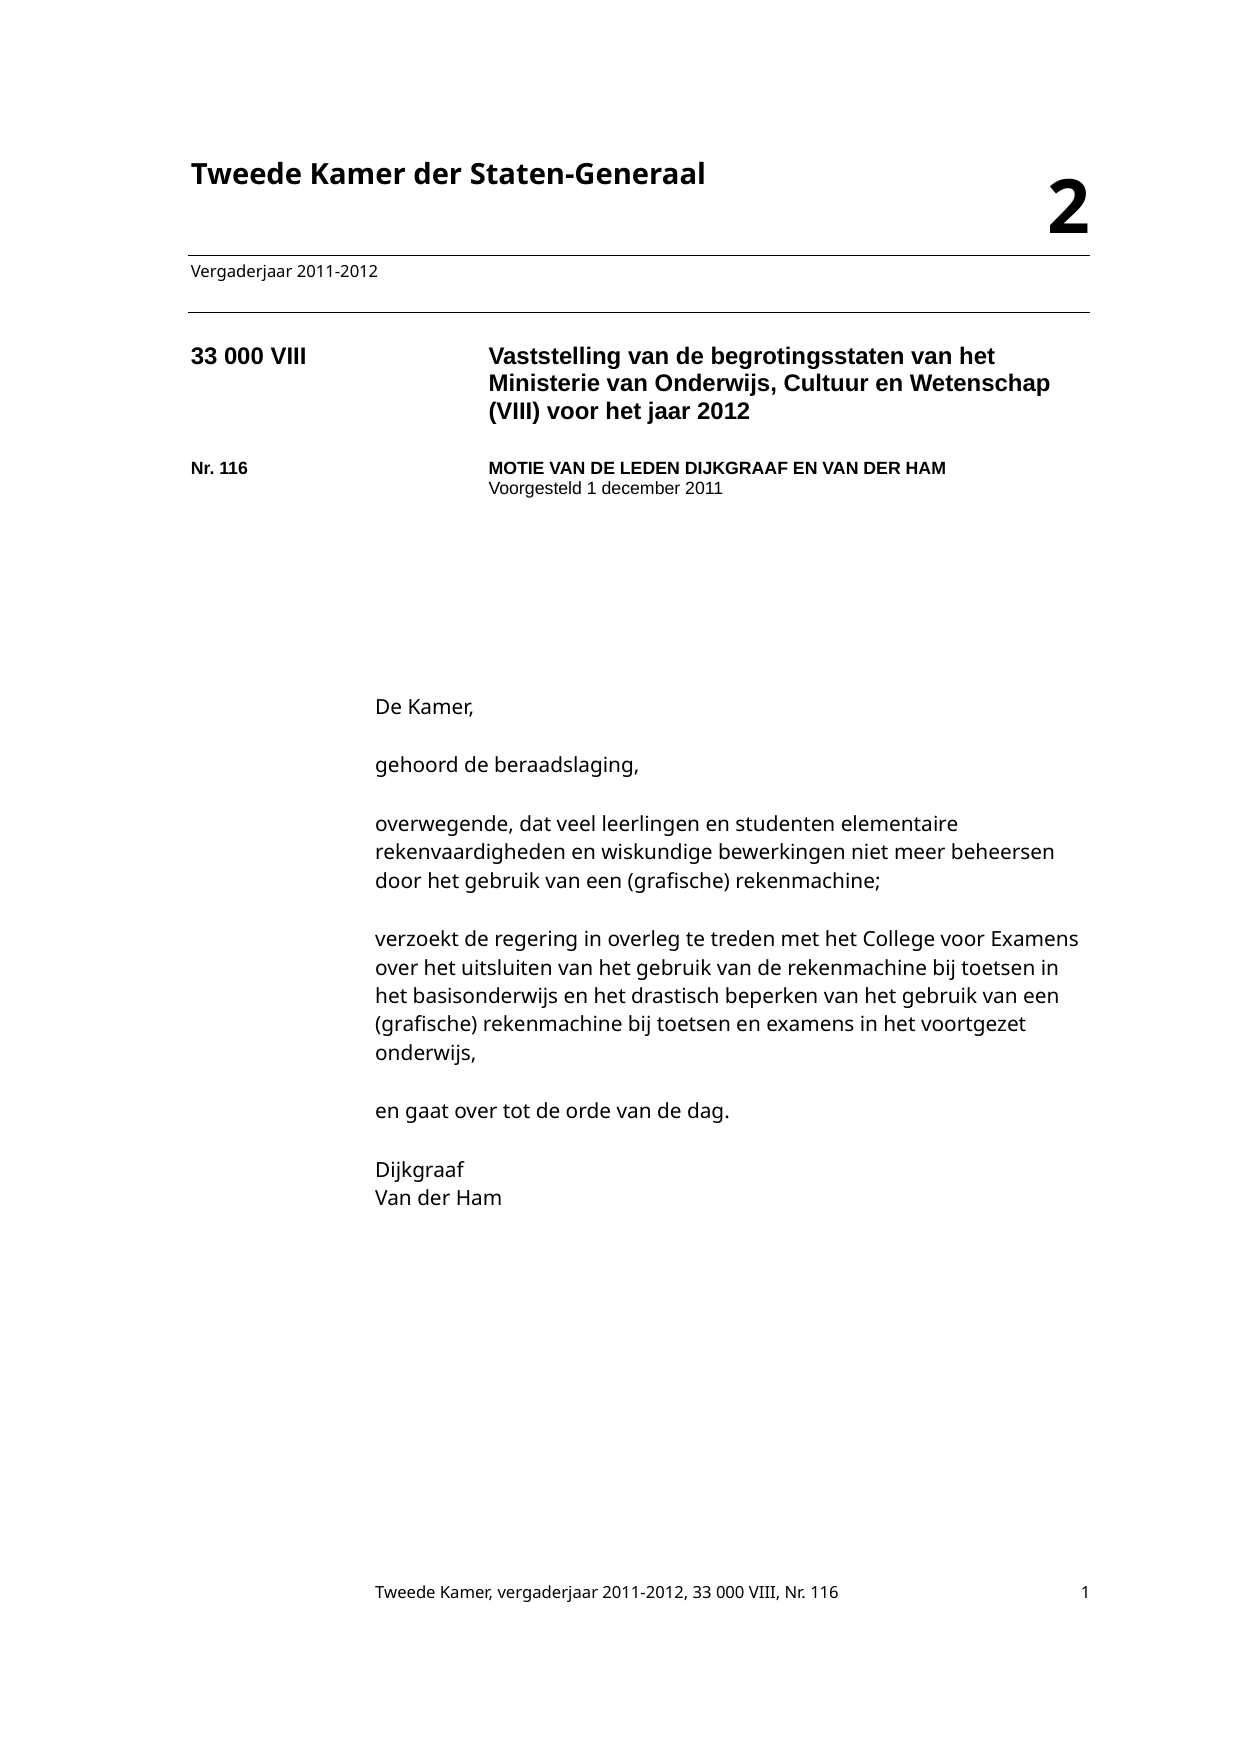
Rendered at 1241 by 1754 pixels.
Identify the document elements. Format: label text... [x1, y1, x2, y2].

text Dijkgraaf [375, 1155, 1090, 1183]
table_cell Vaststelling van de begrotingsstaten van het Ministerie van Onderwijs, Cultuur en Wetenschap (VIII) voor het jaar 2012 [485, 339, 1090, 454]
text en gaat over tot de orde van de dag. [375, 1096, 1090, 1125]
text overwegende, dat veel leerlingen en studenten elementaire rekenvaardigheden en wiskundige bewerkingen niet meer beheersen door het gebruik van een (grafische) rekenmachine; [375, 809, 1090, 894]
table_cell [188, 313, 485, 339]
table_cell Vergaderjaar 2011-2012 [188, 256, 485, 312]
text verzoekt de regering in overleg te treden met het College voor Examens over het uitsluiten van het gebruik van de rekenmachine bij toetsen in het basisonderwijs en het drastisch beperken van het gebruik van een (grafische) rekenmachine bij toetsen en examens in het voortgezet onderwijs, [375, 924, 1090, 1066]
table_cell [485, 256, 1090, 312]
text De Kamer, [375, 692, 1090, 721]
table_cell MOTIE VAN DE LEDEN DIJKGRAAF EN VAN DER HAM Voorgesteld 1 december 2011 [485, 455, 1090, 573]
table_header Tweede Kamer der Staten-Generaal [188, 150, 909, 255]
table_header 2 [910, 150, 1090, 255]
table_cell 33 000 VIII [188, 339, 485, 454]
text Van der Ham [375, 1183, 1090, 1212]
text gehoord de beraadslaging, [375, 751, 1090, 779]
table_cell [485, 313, 1090, 339]
table_cell Nr. 116 [188, 455, 485, 573]
